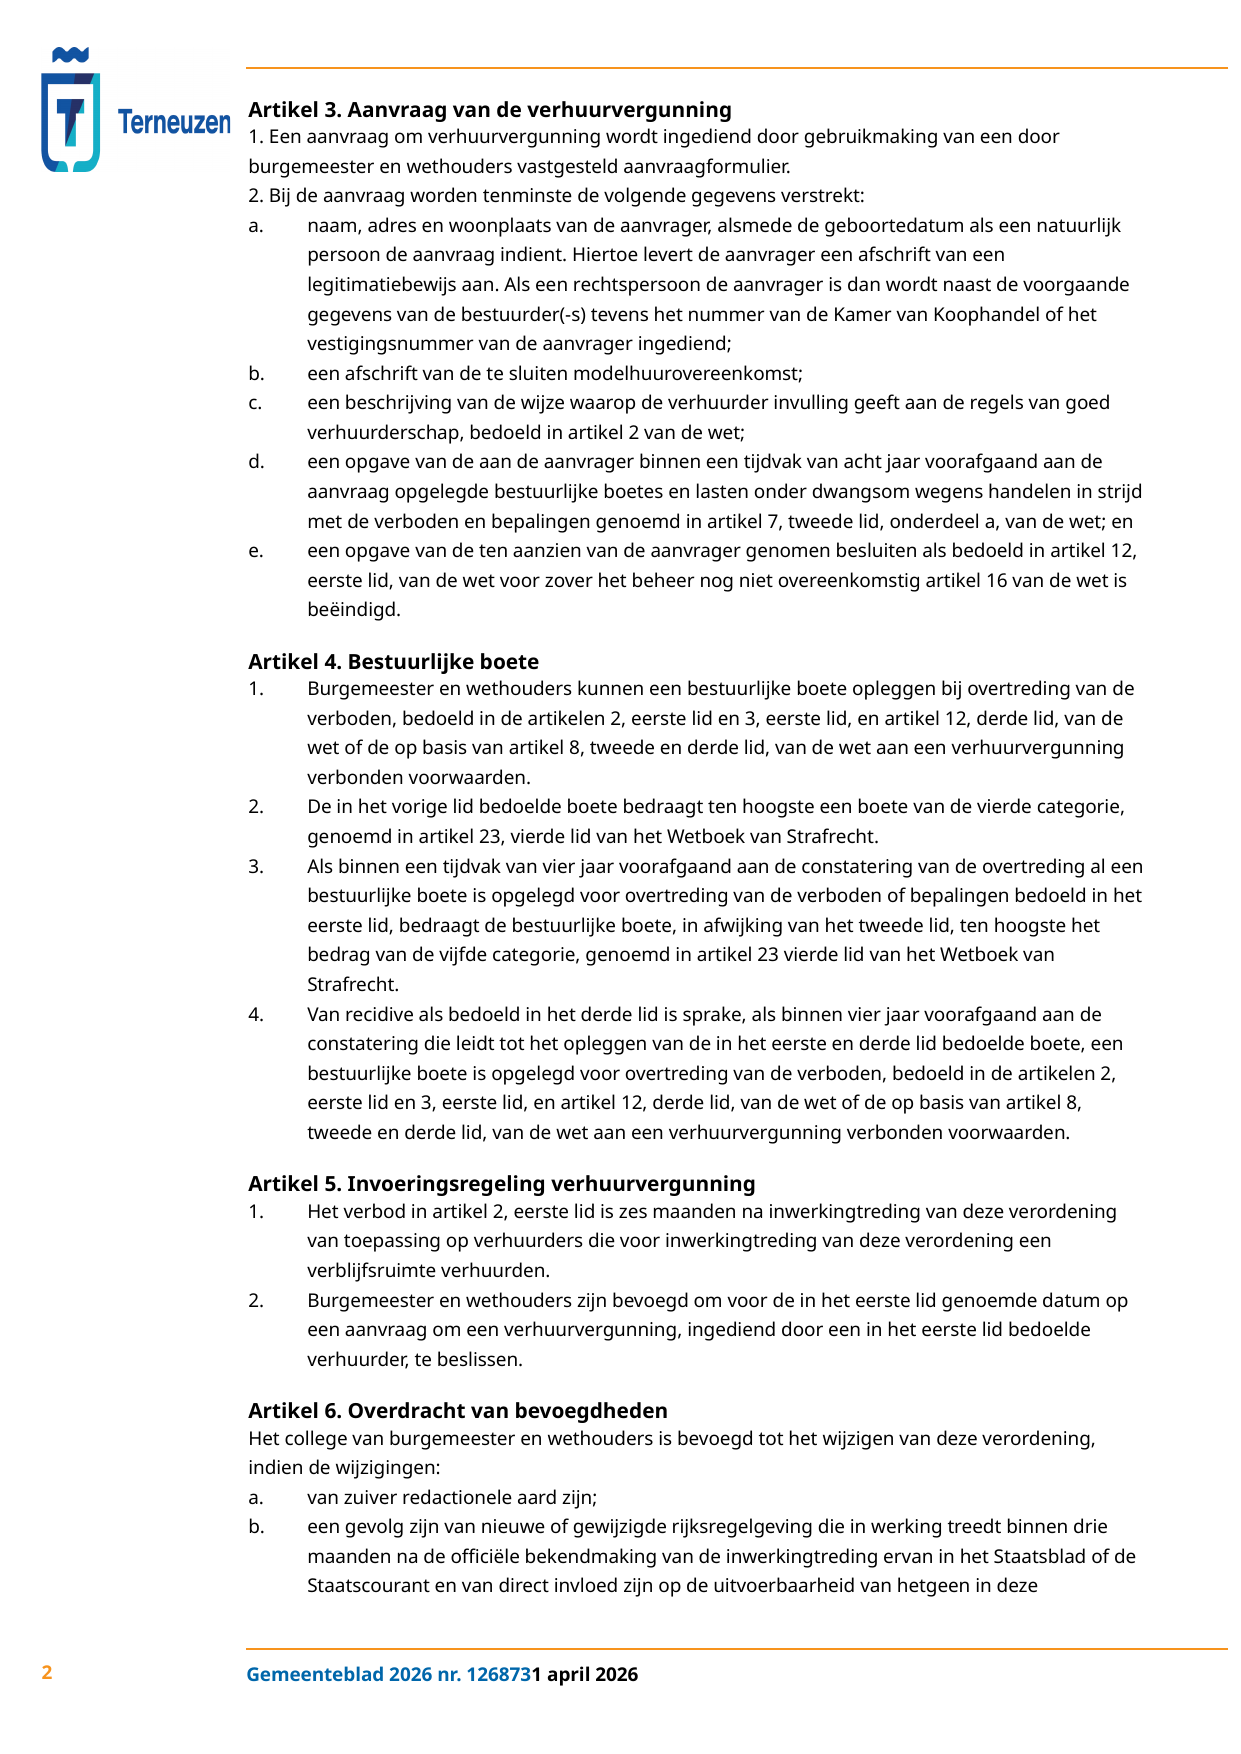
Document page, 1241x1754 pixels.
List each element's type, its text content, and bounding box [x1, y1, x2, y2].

list een opgave van de ten aanzien van de aanvrager genomen besluiten als bedoeld in artikel 12, eerste lid, van de wet voor zover het beheer nog niet overeenkomstig artikel 16 van de wet is beëindigd. [248, 537, 1152, 622]
list Burgemeester en wethouders kunnen een bestuurlijke boete opleggen bij overtreding van de verboden, bedoeld in de artikelen 2, eerste lid en 3, eerste lid, en artikel 12, derde lid, van de wet of de op basis van artikel 8, tweede en derde lid, van de wet aan een verhuurvergunning verbonden voorwaarden. [248, 675, 1152, 790]
list een opgave van de aan de aanvrager binnen een tijdvak van acht jaar voorafgaand aan de aanvraag opgelegde bestuurlijke boetes en lasten onder dwangsom wegens handelen in strijd met de verboden en bepalingen genoemd in artikel 7, tweede lid, onderdeel a, van de wet; en [248, 449, 1152, 533]
list Als binnen een tijdvak van vier jaar voorafgaand aan de constatering van de overtreding al een bestuurlijke boete is opgelegd voor overtreding van de verboden of bepalingen bedoeld in het eerste lid, bedraagt de bestuurlijke boete, in afwijking van het tweede lid, ten hoogste het bedrag van de vijfde categorie, genoemd in artikel 23 vierde lid van het Wetboek van Strafrecht. [248, 853, 1152, 997]
list naam, adres en woonplaats van de aanvrager, alsmede de geboortedatum als een natuurlijk persoon de aanvraag indient. Hiertoe levert de aanvrager een afschrift van een legitimatiebewijs aan. Als een rechtspersoon de aanvrager is dan wordt naast de voorgaande gegevens van de bestuurder(-s) tevens het nummer van de Kamer van Koophandel of het vestigingsnummer van de aanvrager ingediend; [248, 212, 1152, 356]
list een gevolg zijn van nieuwe of gewijzigde rijksregelgeving die in werking treedt binnen drie maanden na de officiële bekendmaking van de inwerkingtreding ervan in het Staatsblad of de Staatscourant en van direct invloed zijn op de uitvoerbaarheid van hetgeen in deze [248, 1513, 1152, 1598]
text Artikel 4. Bestuurlijke boete [248, 647, 1152, 675]
text Artikel 5. Invoeringsregeling verhuurvergunning [248, 1169, 1152, 1198]
text 1. Een aanvraag om verhuurvergunning wordt ingediend door gebruikmaking van een door burgemeester en wethouders vastgesteld aanvraagformulier. [248, 123, 1152, 178]
text Artikel 6. Overdracht van bevoegdheden [248, 1396, 1152, 1425]
list van zuiver redactionele aard zijn; [248, 1484, 1152, 1510]
picture [41, 47, 231, 172]
list Burgemeester en wethouders zijn bevoegd om voor de in het eerste lid genoemde datum op een aanvraag om een verhuurvergunning, ingediend door een in het eerste lid bedoelde verhuurder, te beslissen. [248, 1287, 1152, 1372]
list Van recidive als bedoeld in het derde lid is sprake, als binnen vier jaar voorafgaand aan de constatering die leidt tot het opleggen van de in het eerste en derde lid bedoelde boete, een bestuurlijke boete is opgelegd voor overtreding van de verboden, bedoeld in de artikelen 2, eerste lid en 3, eerste lid, en artikel 12, derde lid, van de wet of de op basis van artikel 8, tweede en derde lid, van de wet aan een verhuurvergunning verbonden voorwaarden. [248, 1001, 1152, 1145]
list Het verbod in artikel 2, eerste lid is zes maanden na inwerkingtreding van deze verordening van toepassing op verhuurders die voor inwerkingtreding van deze verordening een verblijfsruimte verhuurden. [248, 1198, 1152, 1283]
list een afschrift van de te sluiten modelhuurovereenkomst; [248, 360, 1152, 386]
list De in het vorige lid bedoelde boete bedraagt ten hoogste een boete van de vierde categorie, genoemd in artikel 23, vierde lid van het Wetboek van Strafrecht. [248, 794, 1152, 849]
text 2. Bij de aanvraag worden tenminste de volgende gegevens verstrekt: [248, 182, 1152, 208]
text Het college van burgemeester en wethouders is bevoegd tot het wijzigen van deze verordening, indien de wijzigingen: [248, 1425, 1152, 1480]
list een beschrijving van de wijze waarop de verhuurder invulling geeft aan de regels van goed verhuurderschap, bedoeld in artikel 2 van de wet; [248, 389, 1152, 445]
text Artikel 3. Aanvraag van de verhuurvergunning [248, 95, 1152, 123]
